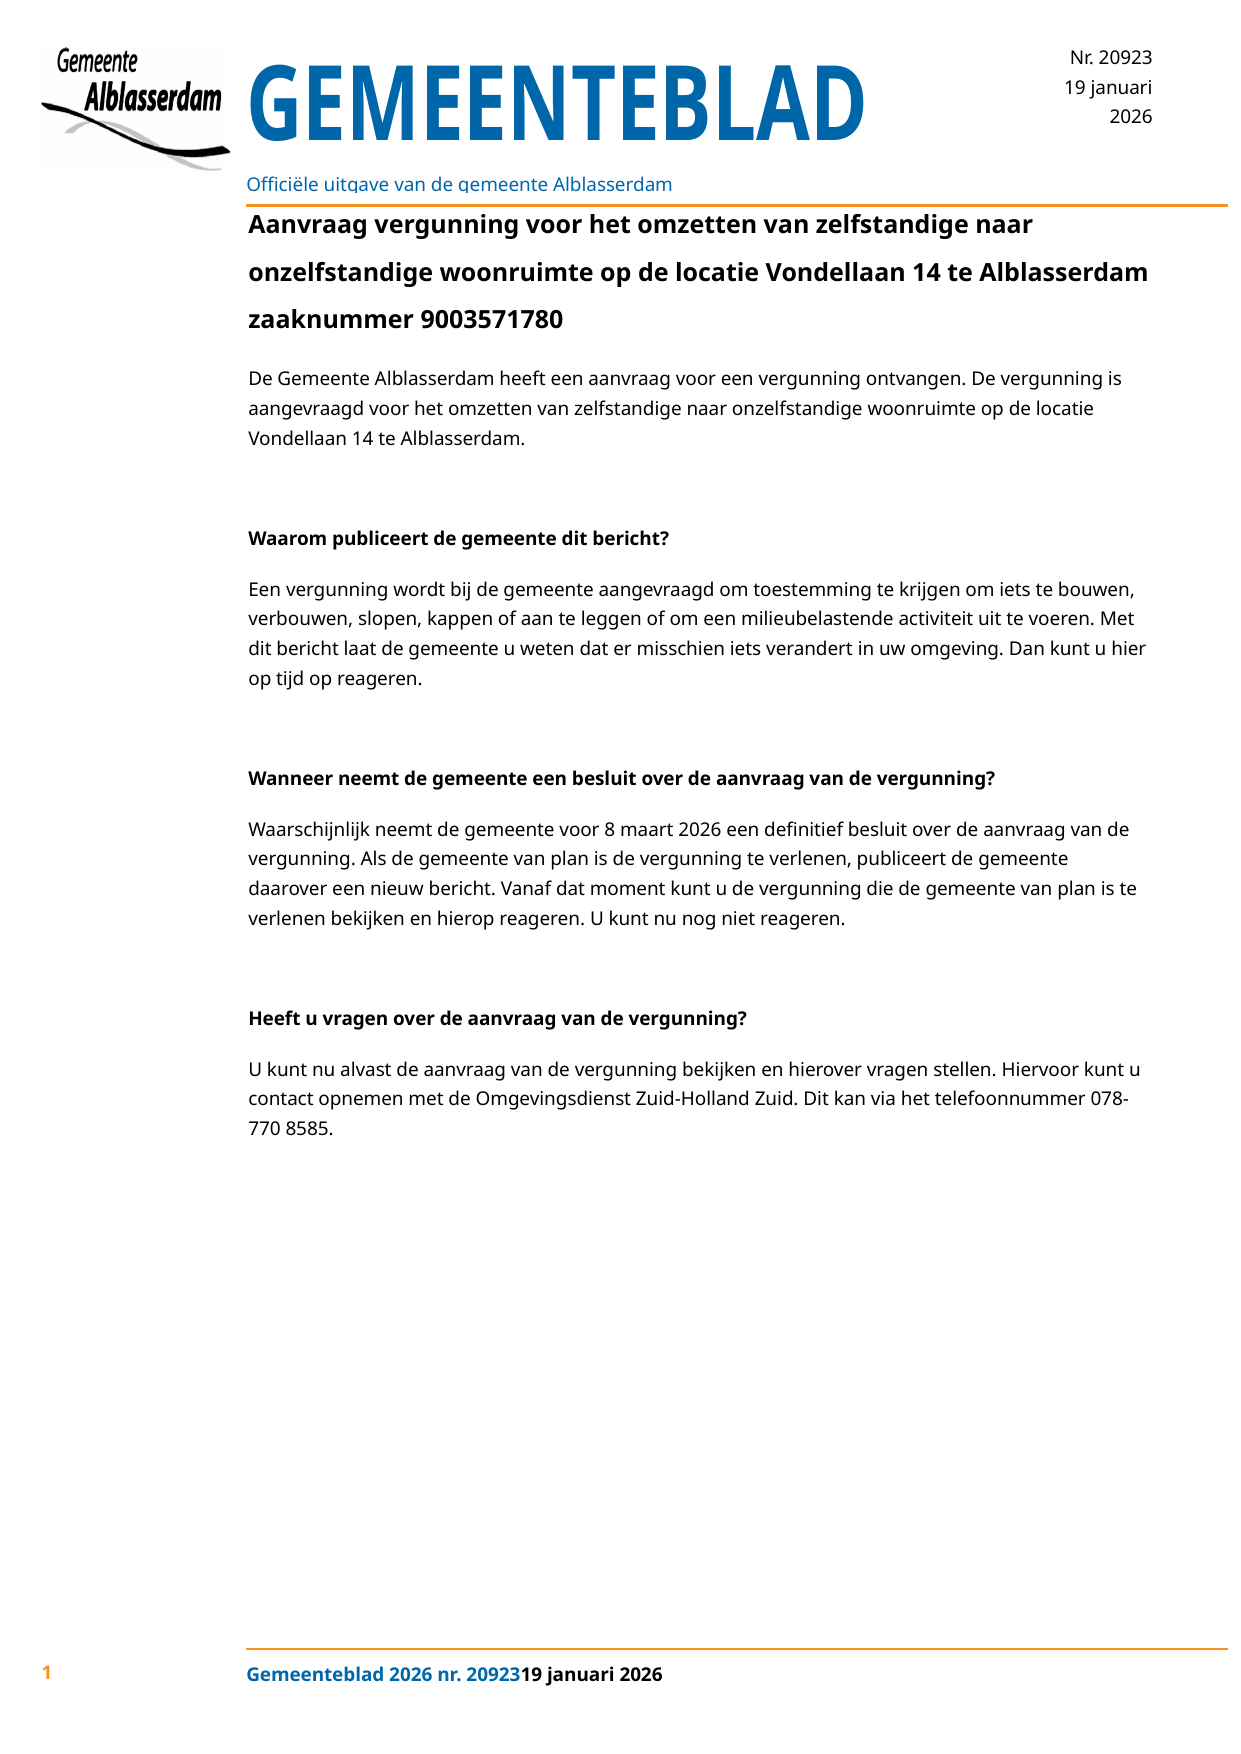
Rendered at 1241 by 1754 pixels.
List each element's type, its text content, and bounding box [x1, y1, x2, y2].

text Een vergunning wordt bij de gemeente aangevraagd om toestemming te krijgen om iets te bouwen, verbouwen, slopen, kappen of aan te leggen of om een milieubelastende activiteit uit te voeren. Met dit bericht laat de gemeente u weten dat er misschien iets verandert in uw omgeving. Dan kunt u hier op tijd op reageren. [248, 576, 1152, 690]
text Wanneer neemt de gemeente een besluit over de aanvraag van de vergunning? [248, 766, 1152, 791]
text Waarschijnlijk neemt de gemeente voor 8 maart 2026 een definitief besluit over de aanvraag van de vergunning. Als de gemeente van plan is de vergunning te verlenen, publiceert de gemeente daarover een nieuw bericht. Vanaf dat moment kunt u de vergunning die de gemeente van plan is te verlenen bekijken en hierop reageren. U kunt nu nog niet reageren. [248, 816, 1152, 930]
picture [41, 47, 231, 172]
text De Gemeente Alblasserdam heeft een aanvraag voor een vergunning ontvangen. De vergunning is aangevraagd voor het omzetten van zelfstandige naar onzelfstandige woonruimte op de locatie Vondellaan 14 te Alblasserdam. [248, 366, 1152, 450]
text Aanvraag vergunning voor het omzetten van zelfstandige naar onzelfstandige woonruimte op de locatie Vondellaan 14 te Alblasserdam zaaknummer 9003571780 [248, 207, 1152, 336]
text U kunt nu alvast de aanvraag van de vergunning bekijken en hierover vragen stellen. Hiervoor kunt u contact opnemen met de Omgevingsdienst Zuid-Holland Zuid. Dit kan via het telefoonnummer 078-770 8585. [248, 1056, 1152, 1141]
text Heeft u vragen over de aanvraag van de vergunning? [248, 1006, 1152, 1031]
text Waarom publiceert de gemeente dit bericht? [248, 526, 1152, 551]
